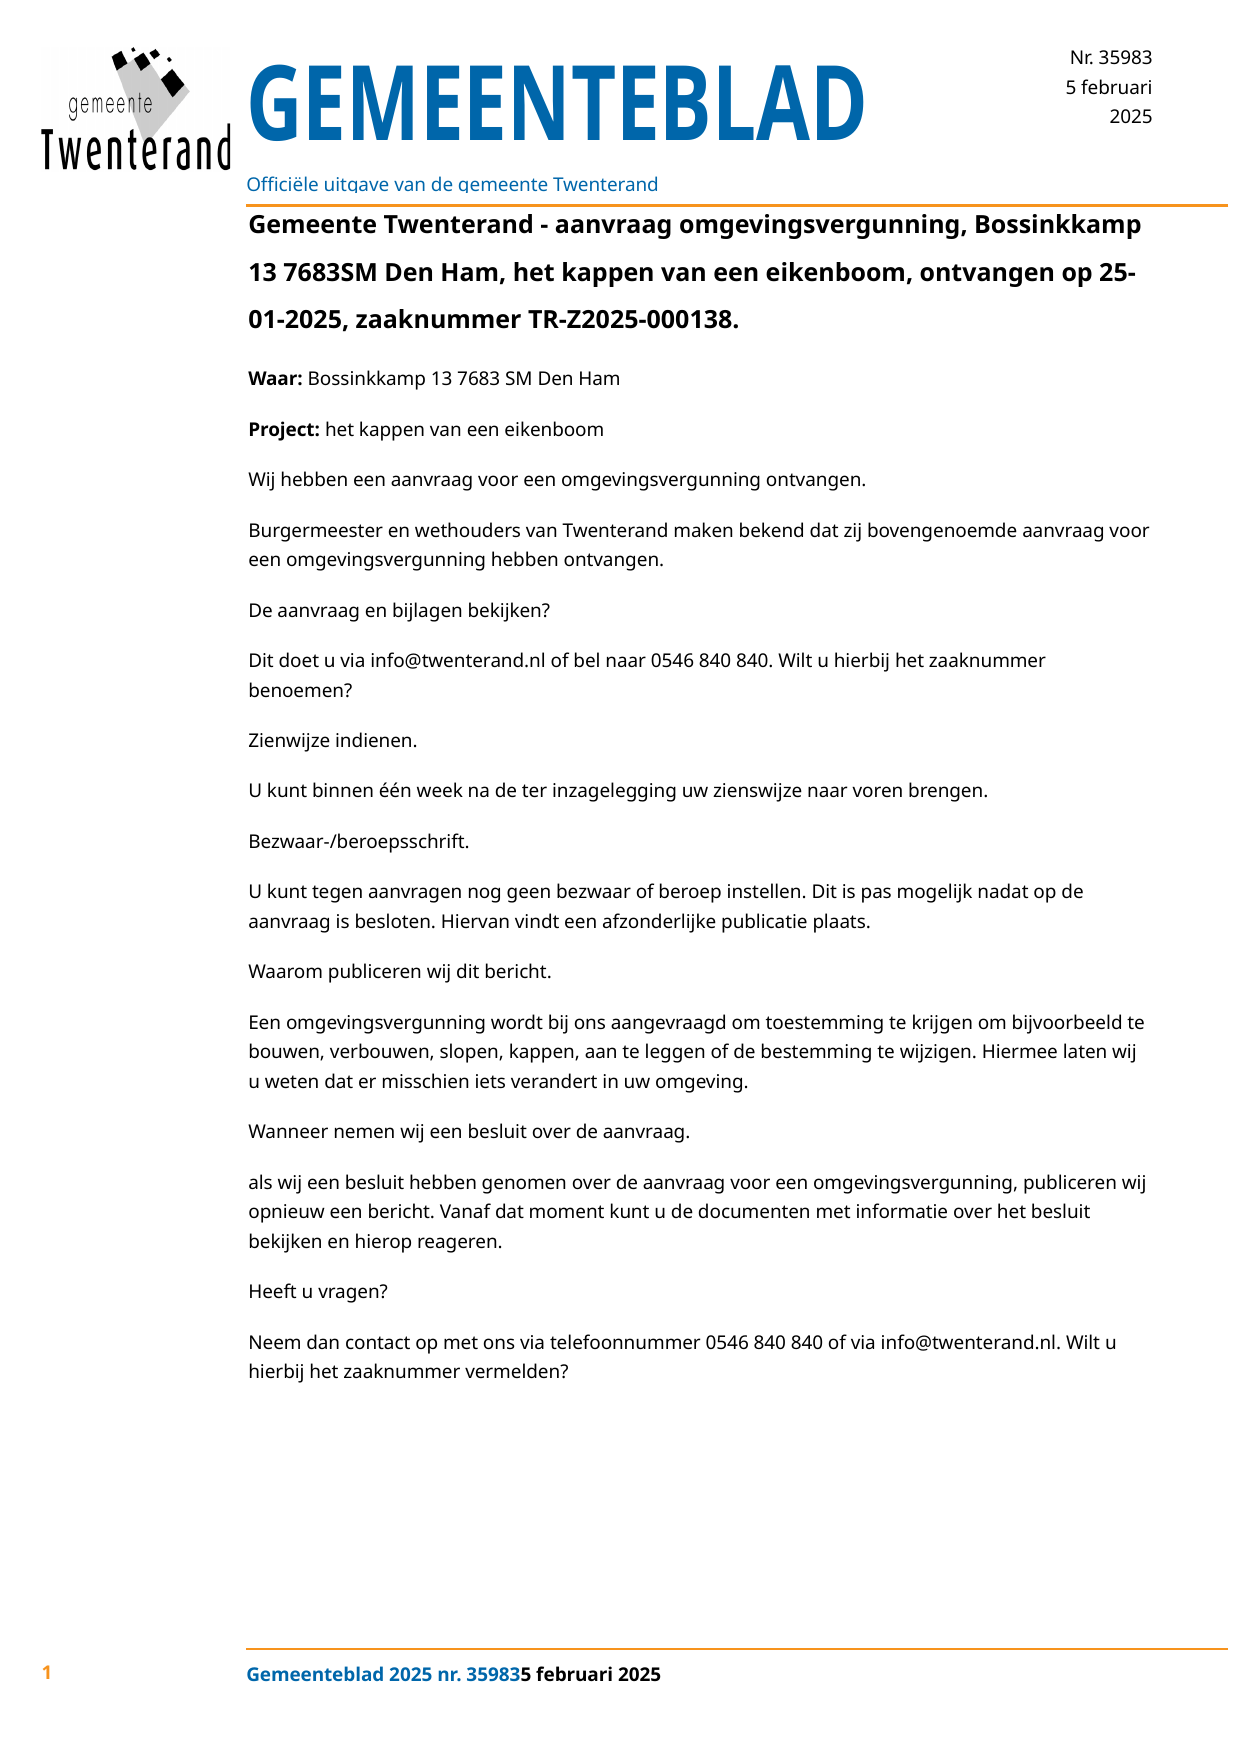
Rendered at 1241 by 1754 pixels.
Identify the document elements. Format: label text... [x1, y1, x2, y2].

text Heeft u vragen? [248, 1278, 1152, 1304]
text Bezwaar-/beroepsschrift. [248, 828, 1152, 854]
text U kunt binnen één week na de ter inzagelegging uw zienswijze naar voren brengen. [248, 778, 1152, 803]
text Waar: Bossinkkamp 13 7683 SM Den Ham [248, 366, 1152, 391]
text als wij een besluit hebben genomen over de aanvraag voor een omgevingsvergunning, publiceren wij opnieuw een bericht. Vanaf dat moment kunt u de documenten met informatie over het besluit bekijken en hierop reageren. [248, 1169, 1152, 1254]
text Wij hebben een aanvraag voor een omgevingsvergunning ontvangen. [248, 466, 1152, 492]
text U kunt tegen aanvragen nog geen bezwaar of beroep instellen. Dit is pas mogelijk nadat op de aanvraag is besloten. Hiervan vindt een afzonderlijke publicatie plaats. [248, 878, 1152, 934]
text Gemeente Twenterand - aanvraag omgevingsvergunning, Bossinkkamp 13 7683SM Den Ham, het kappen van een eikenboom, ontvangen op 25-01-2025, zaaknummer TR-Z2025-000138. [248, 207, 1152, 336]
text Neem dan contact op met ons via telefoonnummer 0546 840 840 of via info@twenterand.nl. Wilt u hierbij het zaaknummer vermelden? [248, 1329, 1152, 1384]
text Een omgevingsvergunning wordt bij ons aangevraagd om toestemming te krijgen om bijvoorbeeld te bouwen, verbouwen, slopen, kappen, aan te leggen of de bestemming te wijzigen. Hiermee laten wij u weten dat er misschien iets verandert in uw omgeving. [248, 1009, 1152, 1094]
text Project: het kappen van een eikenboom [248, 416, 1152, 442]
text Dit doet u via info@twenterand.nl of bel naar 0546 840 840. Wilt u hierbij het zaaknummer benoemen? [248, 647, 1152, 702]
text Zienwijze indienen. [248, 727, 1152, 753]
text De aanvraag en bijlagen bekijken? [248, 597, 1152, 622]
text Waarom publiceren wij dit bericht. [248, 958, 1152, 984]
text Wanneer nemen wij een besluit over de aanvraag. [248, 1118, 1152, 1144]
picture [41, 47, 231, 172]
text Burgermeester en wethouders van Twenterand maken bekend dat zij bovengenoemde aanvraag voor een omgevingsvergunning hebben ontvangen. [248, 517, 1152, 572]
